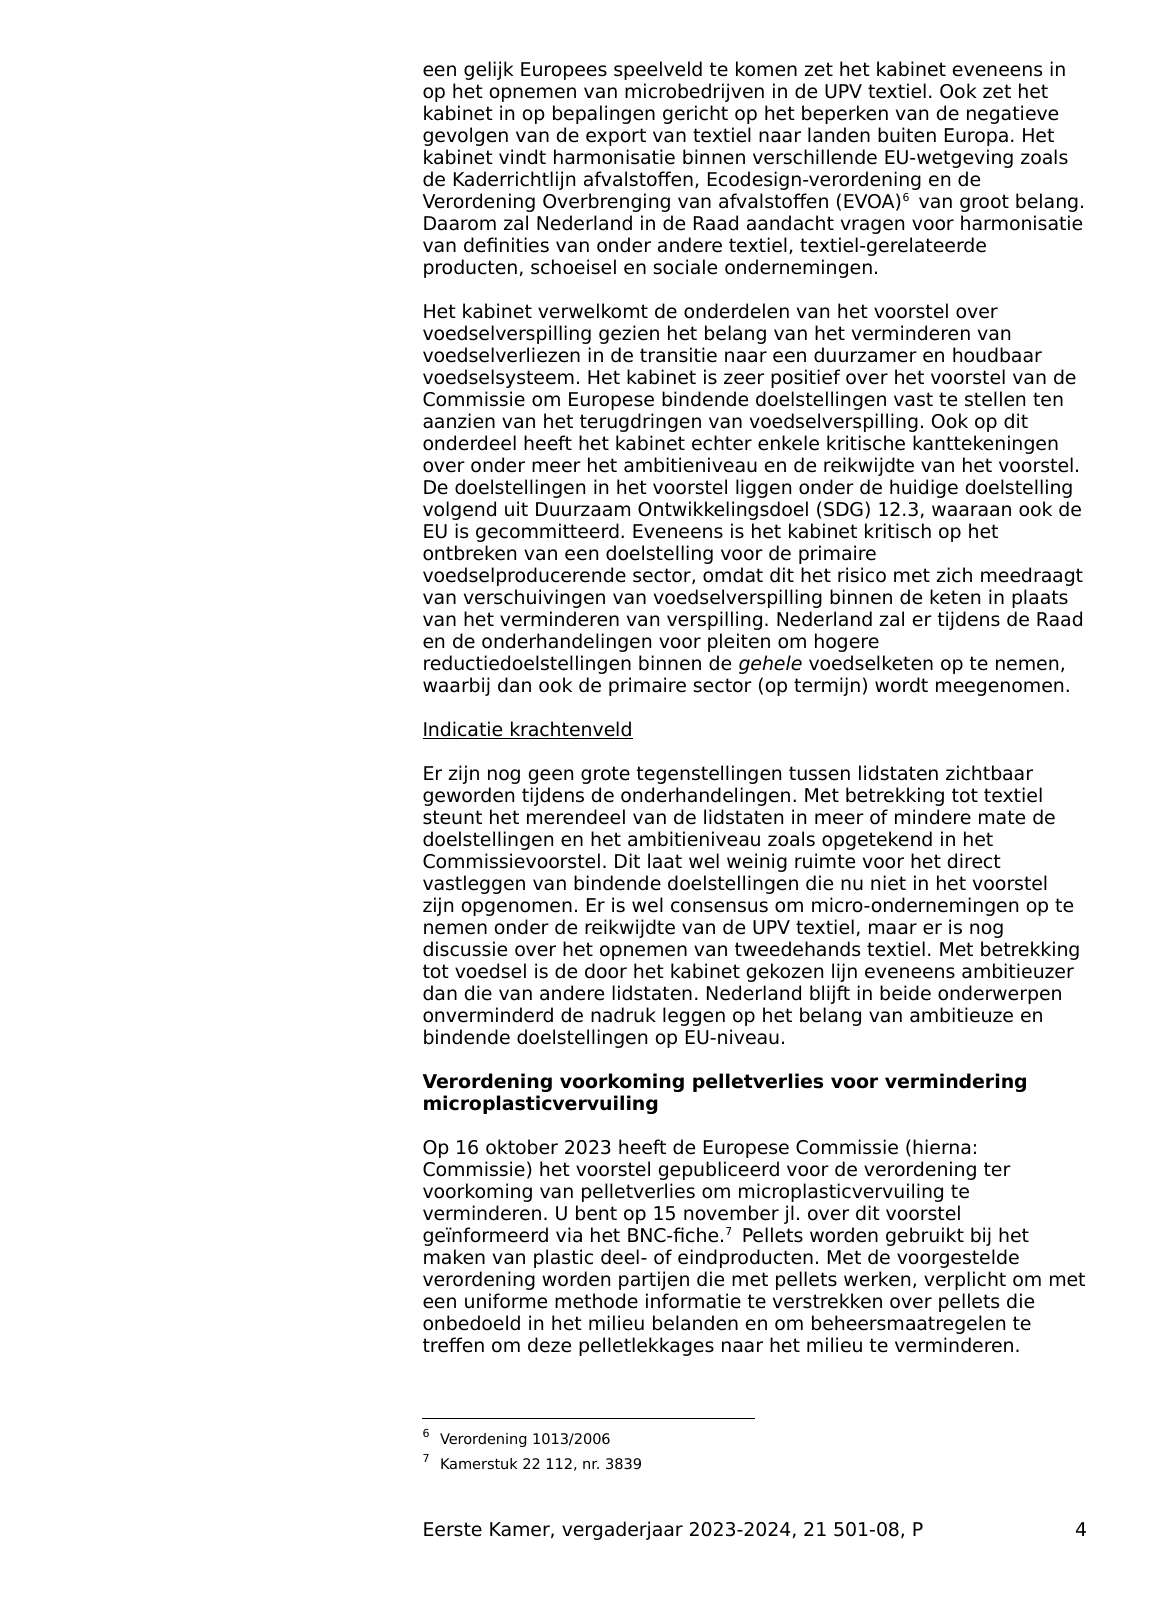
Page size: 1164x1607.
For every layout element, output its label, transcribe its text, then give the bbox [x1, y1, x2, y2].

text een gelijk Europees speelveld te komen zet het kabinet eveneens in op het opnemen van microbedrijven in de UPV textiel. Ook zet het kabinet in op bepalingen gericht op het beperken van de negatieve gevolgen van de export van textiel naar landen buiten Europa. Het kabinet vindt harmonisatie binnen verschillende EU-wetgeving zoals de Kaderrichtlijn afvalstoffen, Ecodesign-verordening en de Verordening Overbrenging van afvalstoffen (EVOA) van groot belang. Daarom zal Nederland in de Raad aandacht vragen voor harmonisatie van definities van onder andere textiel, textiel-gerelateerde producten, schoeisel en sociale ondernemingen. [422, 59, 1087, 279]
text Kamerstuk 22 112, nr. 3839 [422, 1452, 1087, 1474]
text Verordening 1013/2006 [422, 1427, 1087, 1449]
text Er zijn nog geen grote tegenstellingen tussen lidstaten zichtbaar geworden tijdens de onderhandelingen. Met betrekking tot textiel steunt het merendeel van de lidstaten in meer of mindere mate de doelstellingen en het ambitieniveau zoals opgetekend in het Commissievoorstel. Dit laat wel weinig ruimte voor het direct vastleggen van bindende doelstellingen die nu niet in het voorstel zijn opgenomen. Er is wel consensus om micro-ondernemingen op te nemen onder de reikwijdte van de UPV textiel, maar er is nog discussie over het opnemen van tweedehands textiel. Met betrekking tot voedsel is de door het kabinet gekozen lijn eveneens ambitieuzer dan die van andere lidstaten. Nederland blijft in beide onderwerpen onverminderd de nadruk leggen op het belang van ambitieuze en bindende doelstellingen op EU-niveau. [422, 763, 1087, 1049]
subtitle Verordening voorkoming pelletverlies voor vermindering microplasticvervuiling [422, 1071, 1087, 1115]
text Op 16 oktober 2023 heeft de Europese Commissie (hierna: Commissie) het voorstel gepubliceerd voor de verordening ter voorkoming van pelletverlies om microplasticvervuiling te verminderen. U bent op 15 november jl. over dit voorstel geïnformeerd via het BNC-fiche. Pellets worden gebruikt bij het maken van plastic deel- of eindproducten. Met de voorgestelde verordening worden partijen die met pellets werken, verplicht om met een uniforme methode informatie te verstrekken over pellets die onbedoeld in het milieu belanden en om beheersmaatregelen te treffen om deze pelletlekkages naar het milieu te verminderen. [422, 1137, 1087, 1357]
text Het kabinet verwelkomt de onderdelen van het voorstel over voedselverspilling gezien het belang van het verminderen van voedselverliezen in de transitie naar een duurzamer en houdbaar voedselsysteem. Het kabinet is zeer positief over het voorstel van de Commissie om Europese bindende doelstellingen vast te stellen ten aanzien van het terugdringen van voedselverspilling. Ook op dit onderdeel heeft het kabinet echter enkele kritische kanttekeningen over onder meer het ambitieniveau en de reikwijdte van het voorstel. De doelstellingen in het voorstel liggen onder de huidige doelstelling volgend uit Duurzaam Ontwikkelingsdoel (SDG) 12.3, waaraan ook de EU is gecommitteerd. Eveneens is het kabinet kritisch op het ontbreken van een doelstelling voor de primaire voedselproducerende sector, omdat dit het risico met zich meedraagt van verschuivingen van voedselverspilling binnen de keten in plaats van het verminderen van verspilling. Nederland zal er tijdens de Raad en de onderhandelingen voor pleiten om hogere reductiedoelstellingen binnen de gehele voedselketen op te nemen, waarbij dan ook de primaire sector (op termijn) wordt meegenomen. [422, 301, 1087, 697]
subtitle Indicatie krachtenveld [422, 719, 1087, 741]
